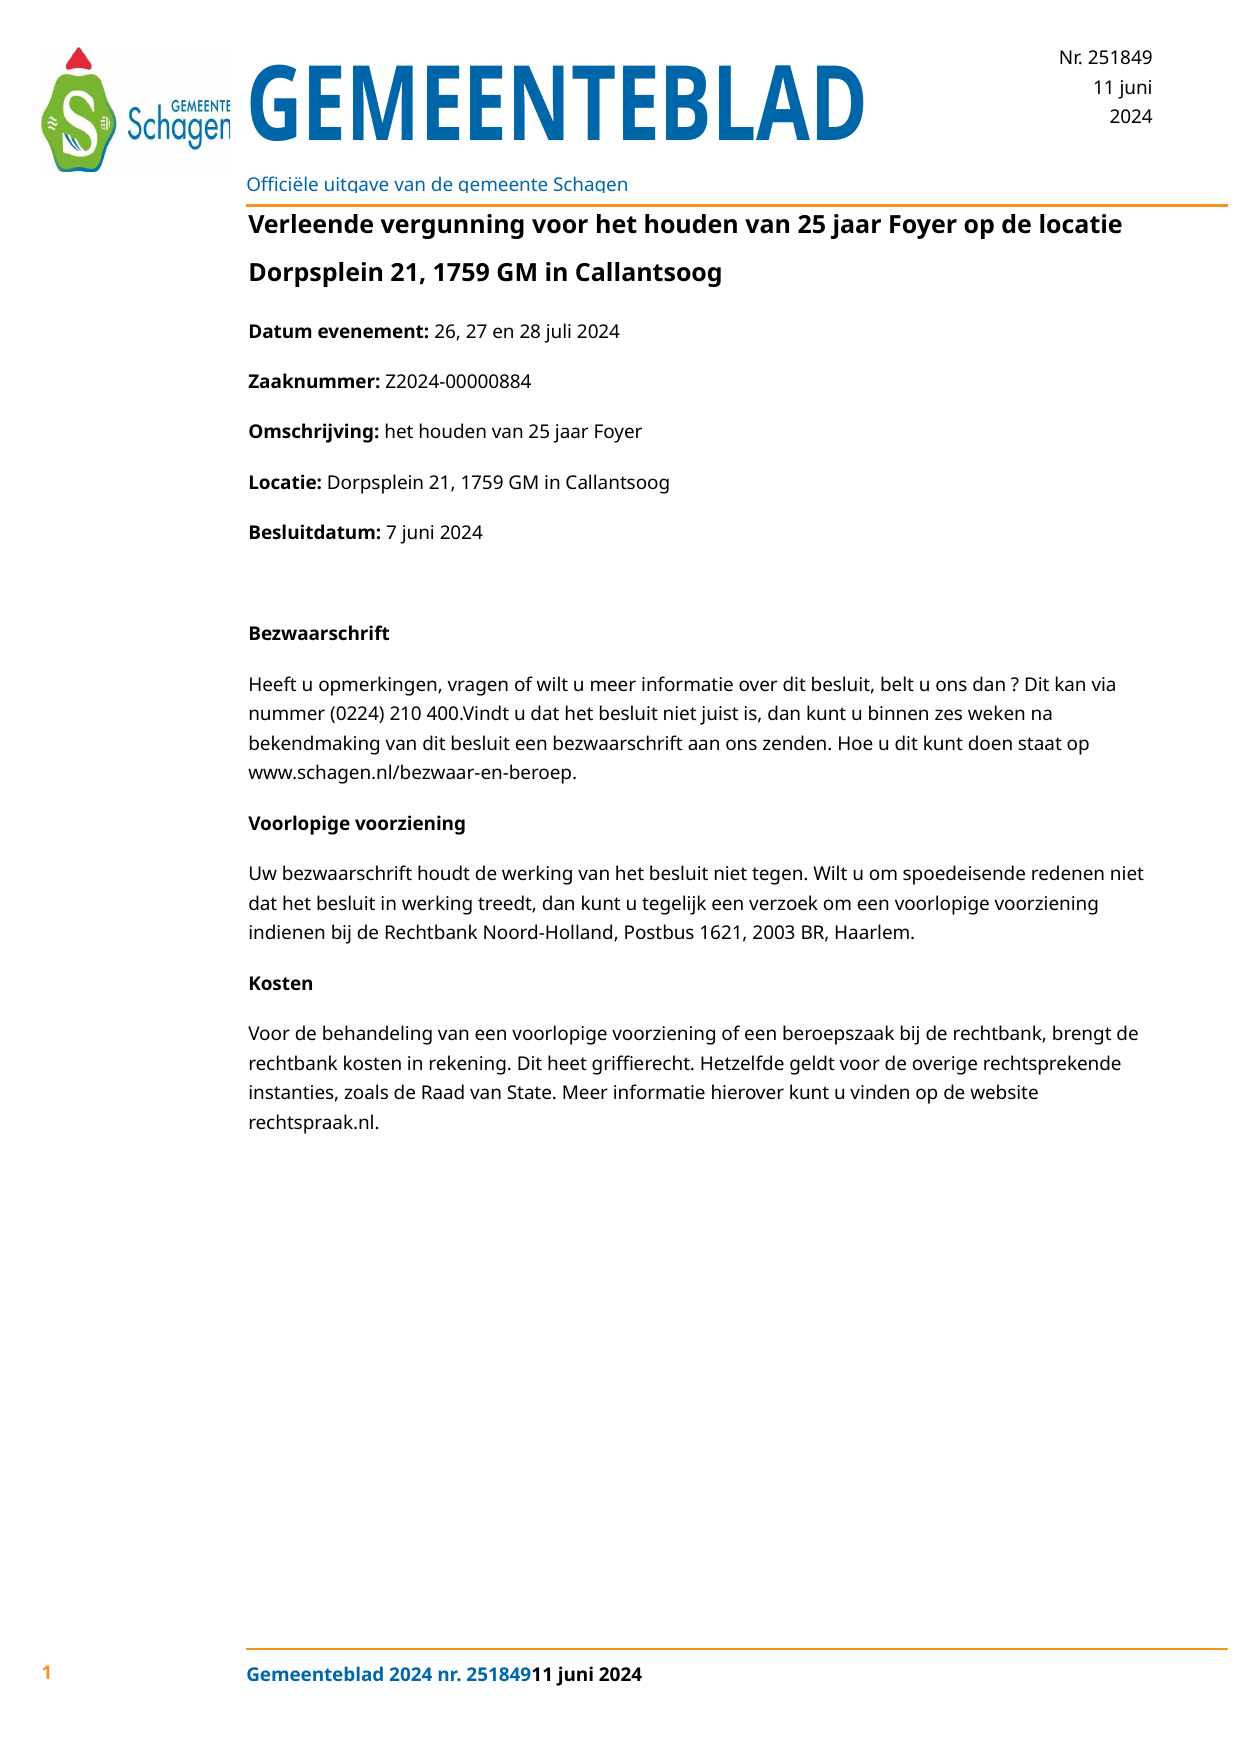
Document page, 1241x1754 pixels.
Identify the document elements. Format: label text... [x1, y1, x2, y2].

text Voorlopige voorziening [248, 810, 1152, 836]
text Zaaknummer: Z2024-00000884 [248, 368, 1152, 394]
text Verleende vergunning voor het houden van 25 jaar Foyer op de locatie Dorpsplein 21, 1759 GM in Callantsoog [248, 207, 1152, 288]
text Datum evenement: 26, 27 en 28 juli 2024 [248, 318, 1152, 344]
text Locatie: Dorpsplein 21, 1759 GM in Callantsoog [248, 469, 1152, 495]
text Heeft u opmerkingen, vragen of wilt u meer informatie over dit besluit, belt u ons dan ? Dit kan via nummer (0224) 210 400.Vindt u dat het besluit niet juist is, dan kunt u binnen zes weken na bekendmaking van dit besluit een bezwaarschrift aan ons zenden. Hoe u dit kunt doen staat op www.schagen.nl/bezwaar-en-beroep. [248, 671, 1152, 785]
text Bezwaarschrift [248, 620, 1152, 646]
text Uw bezwaarschrift houdt de werking van het besluit niet tegen. Wilt u om spoedeisende redenen niet dat het besluit in werking treedt, dan kunt u tegelijk een verzoek om een voorlopige voorziening indienen bij de Rechtbank Noord-Holland, Postbus 1621, 2003 BR, Haarlem. [248, 860, 1152, 945]
text Voor de behandeling van een voorlopige voorziening of een beroepszaak bij de rechtbank, brengt de rechtbank kosten in rekening. Dit heet griffierecht. Hetzelfde geldt voor de overige rechtsprekende instanties, zoals de Raad van State. Meer informatie hierover kunt u vinden op de website rechtspraak.nl. [248, 1020, 1152, 1135]
text Besluitdatum: 7 juni 2024 [248, 519, 1152, 545]
text Kosten [248, 970, 1152, 996]
text Omschrijving: het houden van 25 jaar Foyer [248, 419, 1152, 444]
picture [41, 47, 231, 172]
